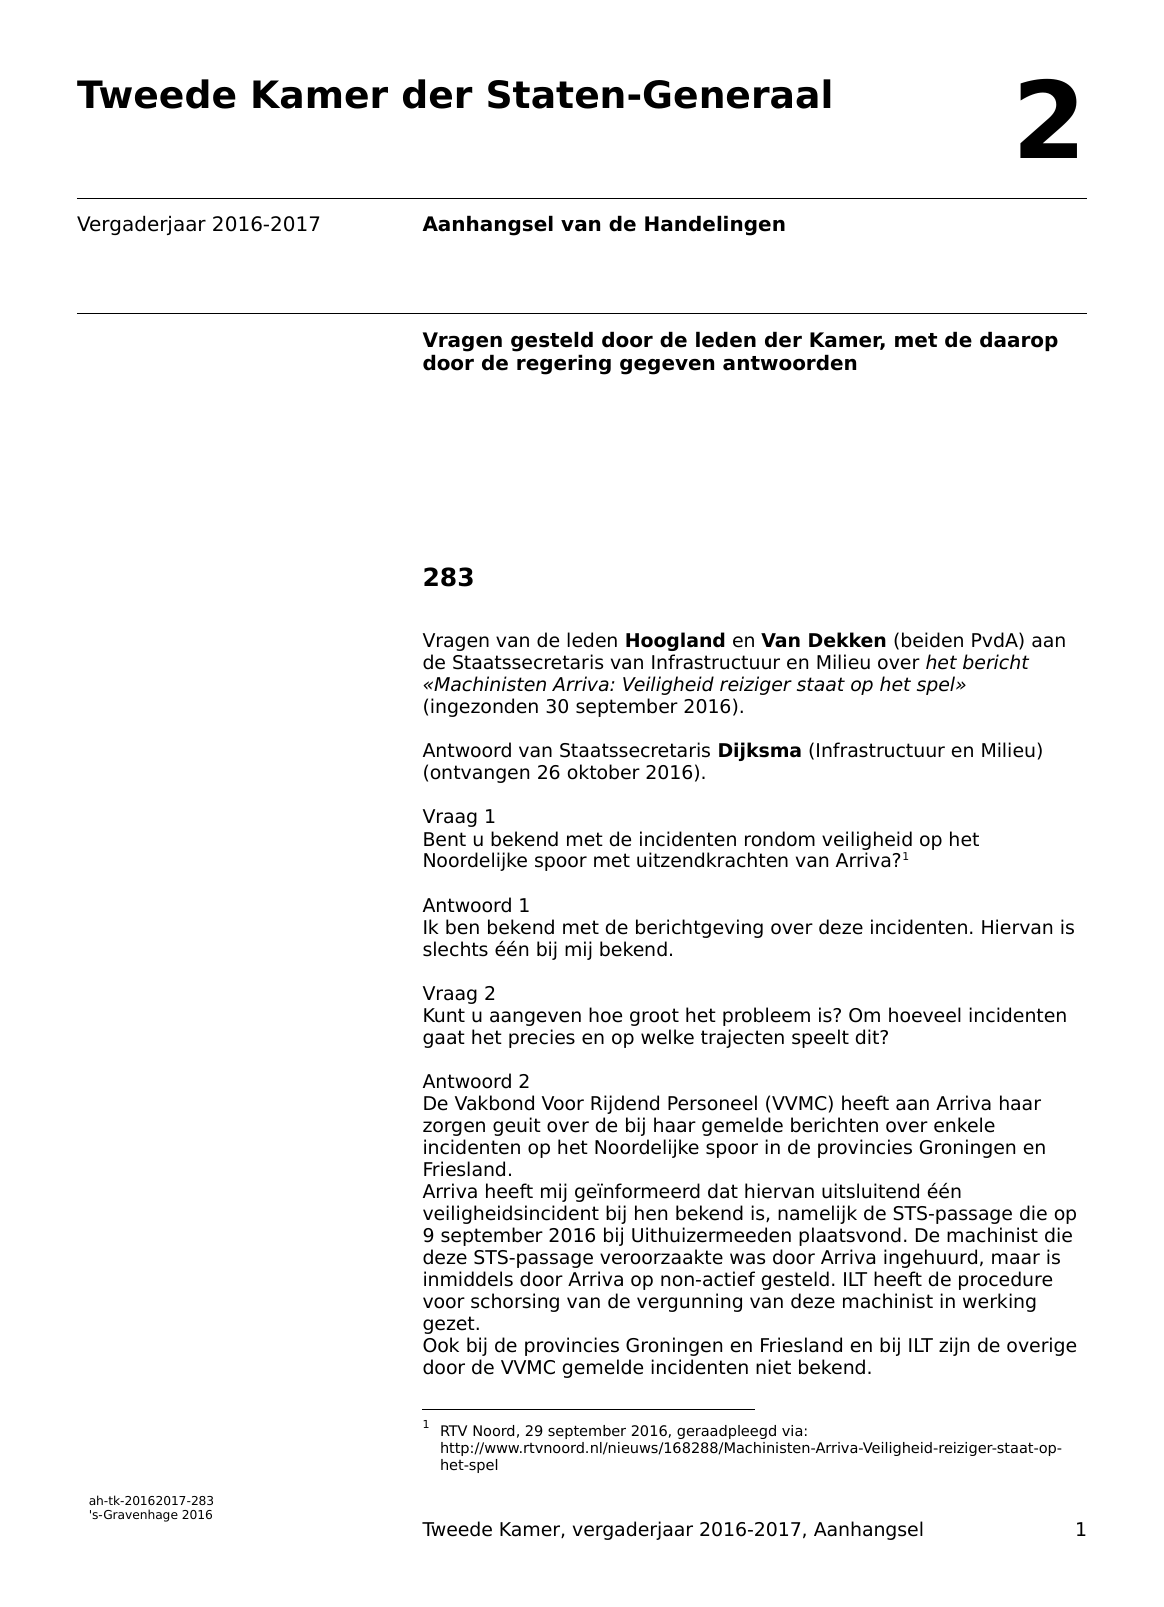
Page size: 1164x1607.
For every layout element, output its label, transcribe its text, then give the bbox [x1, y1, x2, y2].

table_cell Vragen gesteld door de leden der Kamer, met de daarop door de regering gegeven antwoorden [422, 314, 1087, 375]
text Vraag 2 [422, 983, 1087, 1005]
text RTV Noord, 29 september 2016, geraadpleegd via: http://www.rtvnoord.nl/nieuws/168288/Machinisten-Arriva-Veiligheid-reiziger-staat-op-het-spel [422, 1418, 1087, 1474]
text ah-tk-20162017-283 [88, 1494, 323, 1508]
text Antwoord 1 [422, 894, 1087, 917]
text 's-Gravenhage 2016 [88, 1508, 323, 1522]
text Ik ben bekend met de berichtgeving over deze incidenten. Hiervan is slechts één bij mij bekend. [422, 917, 1087, 961]
text 283 [422, 563, 1087, 592]
text De Vakbond Voor Rijdend Personeel (VVMC) heeft aan Arriva haar zorgen geuit over de bij haar gemelde berichten over enkele incidenten op het Noordelijke spoor in de provincies Groningen en Friesland. [422, 1093, 1087, 1181]
table_cell [77, 314, 422, 375]
text Arriva heeft mij geïnformeerd dat hiervan uitsluitend één veiligheidsincident bij hen bekend is, namelijk de STS-passage die op 9 september 2016 bij Uithuizermeeden plaatsvond. De machinist die deze STS-passage veroorzaakte was door Arriva ingehuurd, maar is inmiddels door Arriva op non-actief gesteld. ILT heeft de procedure voor schorsing van de vergunning van deze machinist in werking gezet. [422, 1181, 1087, 1334]
text Ook bij de provincies Groningen en Friesland en bij ILT zijn de overige door de VVMC gemelde incidenten niet bekend. [422, 1334, 1087, 1378]
text Bent u bekend met de incidenten rondom veiligheid op het Noordelijke spoor met uitzendkrachten van Arriva? [422, 828, 1087, 872]
text Kunt u aangeven hoe groot het probleem is? Om hoeveel incidenten gaat het precies en op welke trajecten speelt dit? [422, 1005, 1087, 1049]
text Vragen van de leden Hoogland en Van Dekken (beiden PvdA) aan de Staatssecretaris van Infrastructuur en Milieu over het bericht «Machinisten Arriva: Veiligheid reiziger staat op het spel» (ingezonden 30 september 2016). [422, 630, 1087, 718]
table_cell Vergaderjaar 2016-2017 [77, 199, 422, 313]
table_header 2 [886, 59, 1087, 198]
text Antwoord 2 [422, 1071, 1087, 1093]
text Antwoord van Staatssecretaris Dijksma (Infrastructuur en Milieu) (ontvangen 26 oktober 2016). [422, 740, 1087, 784]
text Vraag 1 [422, 806, 1087, 828]
table_cell Aanhangsel van de Handelingen [422, 199, 1087, 313]
table_header Tweede Kamer der Staten-Generaal [77, 59, 886, 198]
